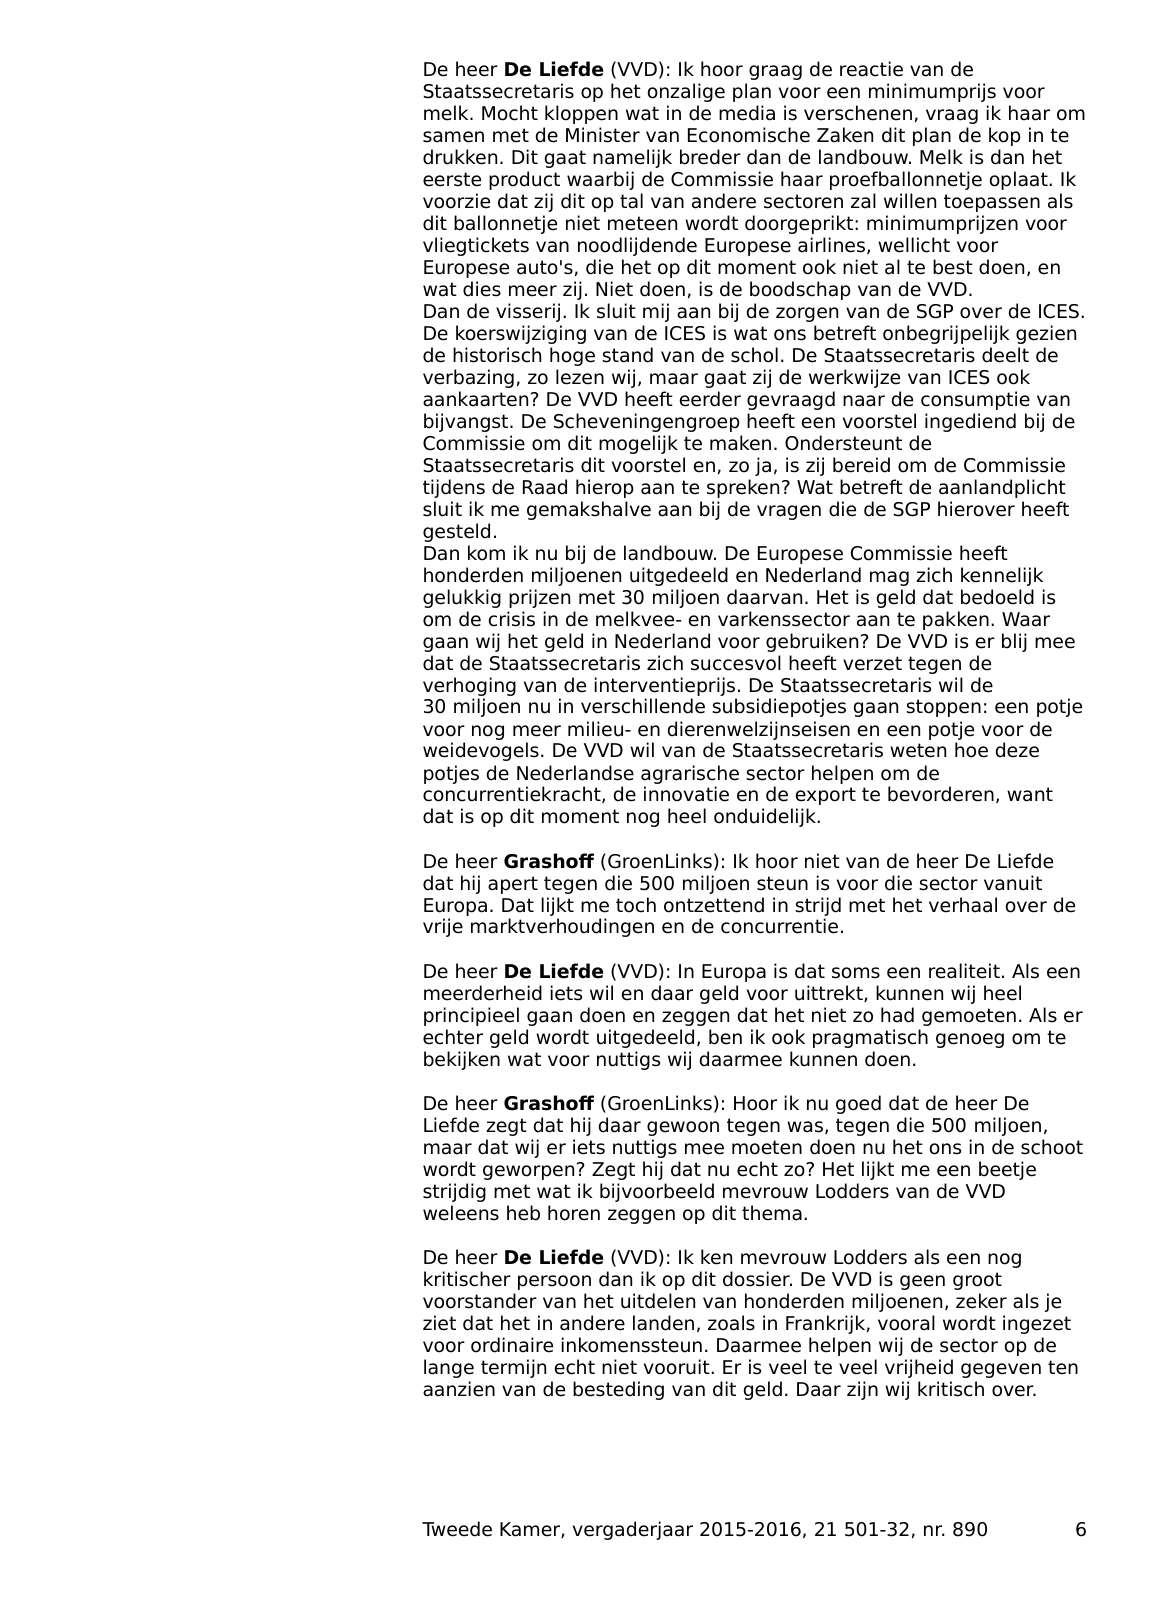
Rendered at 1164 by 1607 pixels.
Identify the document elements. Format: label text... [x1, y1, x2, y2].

text De heer De Liefde (VVD): Ik hoor graag de reactie van de Staatssecretaris op het onzalige plan voor een minimumprijs voor melk. Mocht kloppen wat in de media is verschenen, vraag ik haar om samen met de Minister van Economische Zaken dit plan de kop in te drukken. Dit gaat namelijk breder dan de landbouw. Melk is dan het eerste product waarbij de Commissie haar proefballonnetje oplaat. Ik voorzie dat zij dit op tal van andere sectoren zal willen toepassen als dit ballonnetje niet meteen wordt doorgeprikt: minimumprijzen voor vliegtickets van noodlijdende Europese airlines, wellicht voor Europese auto's, die het op dit moment ook niet al te best doen, en wat dies meer zij. Niet doen, is de boodschap van de VVD. [422, 59, 1087, 301]
text De heer De Liefde (VVD): In Europa is dat soms een realiteit. Als een meerderheid iets wil en daar geld voor uittrekt, kunnen wij heel principieel gaan doen en zeggen dat het niet zo had gemoeten. Als er echter geld wordt uitgedeeld, ben ik ook pragmatisch genoeg om te bekijken wat voor nuttigs wij daarmee kunnen doen. [422, 961, 1087, 1071]
text De heer Grashoff (GroenLinks): Hoor ik nu goed dat de heer De Liefde zegt dat hij daar gewoon tegen was, tegen die 500 miljoen, maar dat wij er iets nuttigs mee moeten doen nu het ons in de schoot wordt geworpen? Zegt hij dat nu echt zo? Het lijkt me een beetje strijdig met wat ik bijvoorbeeld mevrouw Lodders van de VVD weleens heb horen zeggen op dit thema. [422, 1093, 1087, 1224]
text Dan kom ik nu bij de landbouw. De Europese Commissie heeft honderden miljoenen uitgedeeld en Nederland mag zich kennelijk gelukkig prijzen met 30 miljoen daarvan. Het is geld dat bedoeld is om de crisis in de melkvee- en varkenssector aan te pakken. Waar gaan wij het geld in Nederland voor gebruiken? De VVD is er blij mee dat de Staatssecretaris zich succesvol heeft verzet tegen de verhoging van de interventieprijs. De Staatssecretaris wil de 30 miljoen nu in verschillende subsidiepotjes gaan stoppen: een potje voor nog meer milieu- en dierenwelzijnseisen en een potje voor de weidevogels. De VVD wil van de Staatssecretaris weten hoe deze potjes de Nederlandse agrarische sector helpen om de concurrentiekracht, de innovatie en de export te bevorderen, want dat is op dit moment nog heel onduidelijk. [422, 543, 1087, 828]
text Dan de visserij. Ik sluit mij aan bij de zorgen van de SGP over de ICES. De koerswijziging van de ICES is wat ons betreft onbegrijpelijk gezien de historisch hoge stand van de schol. De Staatssecretaris deelt de verbazing, zo lezen wij, maar gaat zij de werkwijze van ICES ook aankaarten? De VVD heeft eerder gevraagd naar de consumptie van bijvangst. De Scheveningengroep heeft een voorstel ingediend bij de Commissie om dit mogelijk te maken. Ondersteunt de Staatssecretaris dit voorstel en, zo ja, is zij bereid om de Commissie tijdens de Raad hierop aan te spreken? Wat betreft de aanlandplicht sluit ik me gemakshalve aan bij de vragen die de SGP hierover heeft gesteld. [422, 301, 1087, 543]
text De heer De Liefde (VVD): Ik ken mevrouw Lodders als een nog kritischer persoon dan ik op dit dossier. De VVD is geen groot voorstander van het uitdelen van honderden miljoenen, zeker als je ziet dat het in andere landen, zoals in Frankrijk, vooral wordt ingezet voor ordinaire inkomenssteun. Daarmee helpen wij de sector op de lange termijn echt niet vooruit. Er is veel te veel vrijheid gegeven ten aanzien van de besteding van dit geld. Daar zijn wij kritisch over. [422, 1247, 1087, 1401]
text De heer Grashoff (GroenLinks): Ik hoor niet van de heer De Liefde dat hij apert tegen die 500 miljoen steun is voor die sector vanuit Europa. Dat lijkt me toch ontzettend in strijd met het verhaal over de vrije marktverhoudingen en de concurrentie. [422, 851, 1087, 938]
